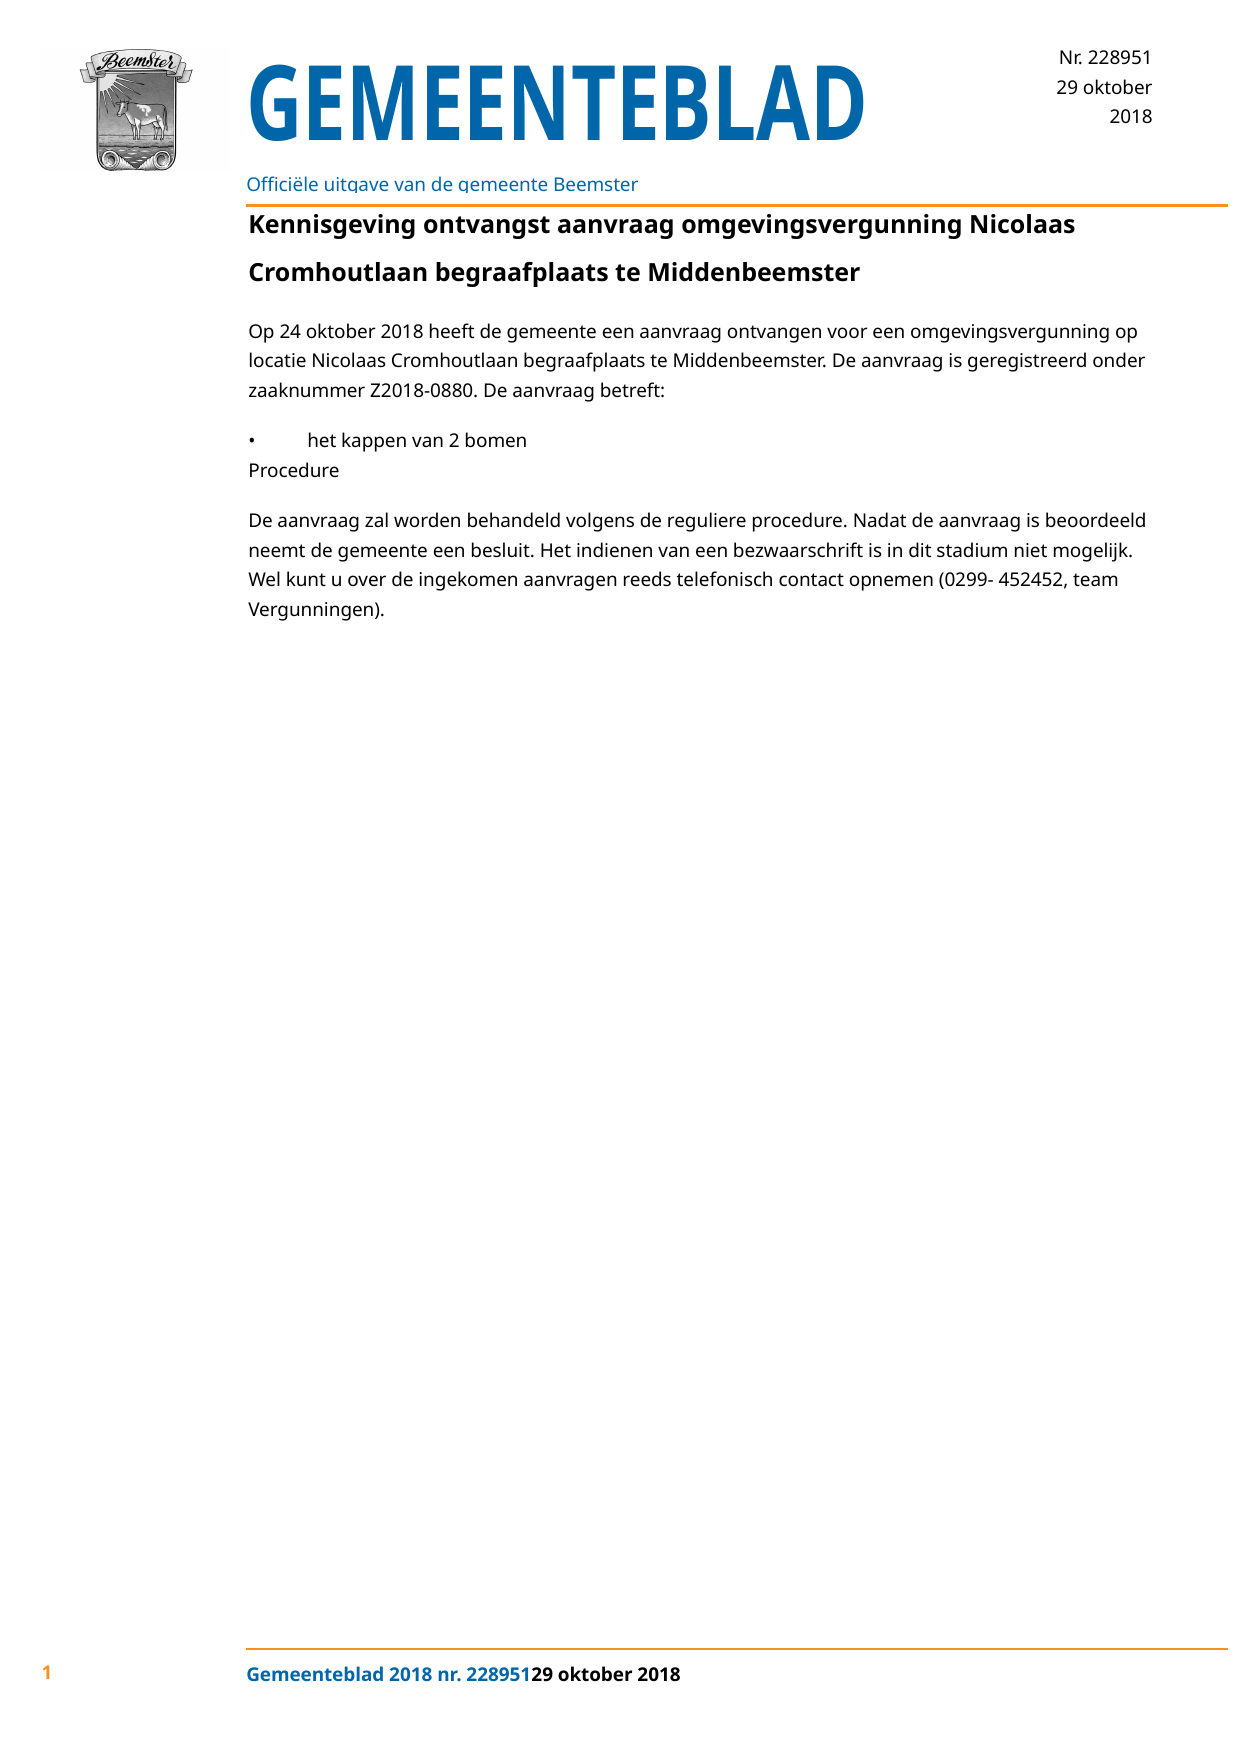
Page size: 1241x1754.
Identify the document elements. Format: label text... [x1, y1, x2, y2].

picture [41, 47, 231, 172]
list het kappen van 2 bomen [248, 427, 1152, 453]
text Op 24 oktober 2018 heeft de gemeente een aanvraag ontvangen voor een omgevingsvergunning op locatie Nicolaas Cromhoutlaan begraafplaats te Middenbeemster. De aanvraag is geregistreerd onder zaaknummer Z2018-0880. De aanvraag betreft: [248, 318, 1152, 403]
text Procedure [248, 457, 1152, 483]
text De aanvraag zal worden behandeld volgens de reguliere procedure. Nadat de aanvraag is beoordeeld neemt de gemeente een besluit. Het indienen van een bezwaarschrift is in dit stadium niet mogelijk. Wel kunt u over de ingekomen aanvragen reeds telefonisch contact opnemen (0299- 452452, team Vergunningen). [248, 507, 1152, 622]
text Kennisgeving ontvangst aanvraag omgevingsvergunning Nicolaas Cromhoutlaan begraafplaats te Middenbeemster [248, 207, 1152, 288]
